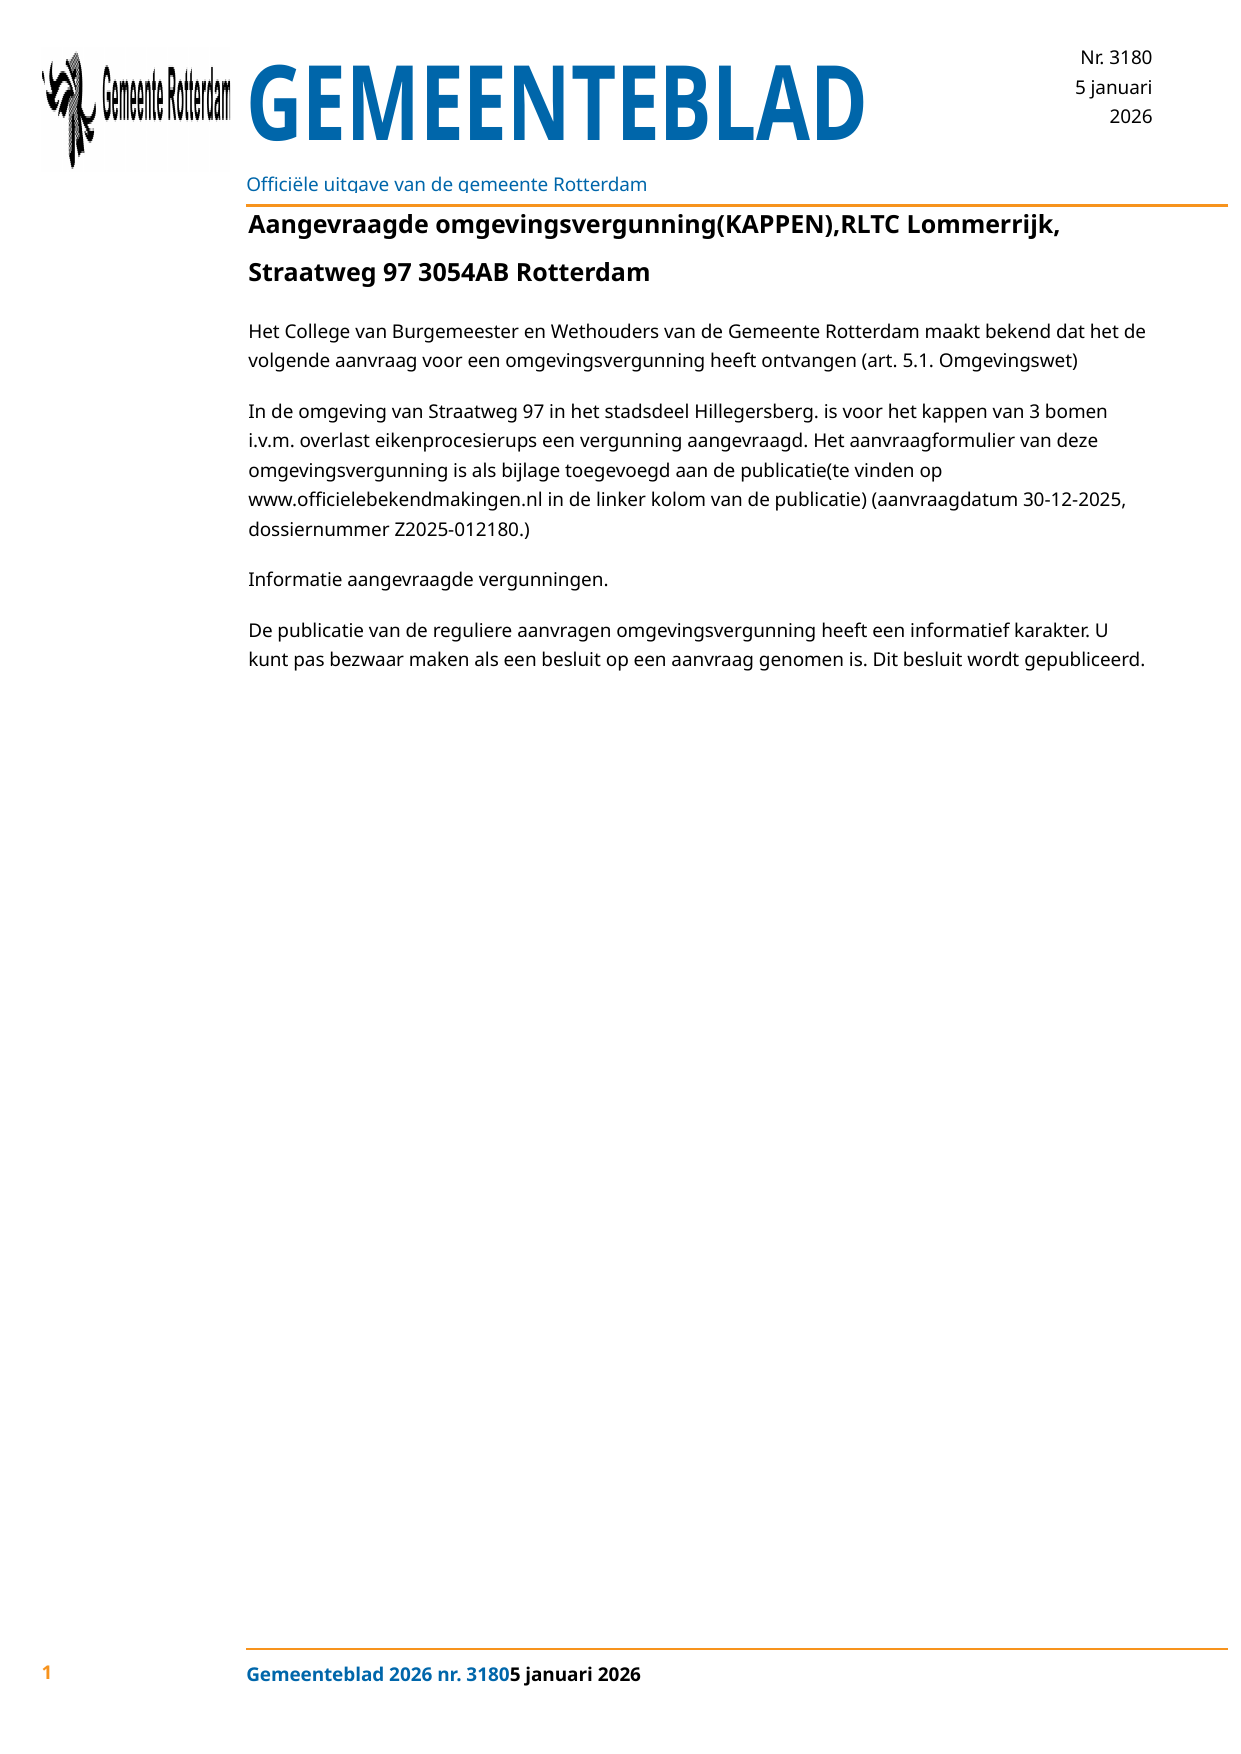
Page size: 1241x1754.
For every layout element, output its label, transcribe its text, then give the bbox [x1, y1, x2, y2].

text In de omgeving van Straatweg 97 in het stadsdeel Hillegersberg. is voor het kappen van 3 bomen i.v.m. overlast eikenprocesierups een vergunning aangevraagd. Het aanvraagformulier van deze omgevingsvergunning is als bijlage toegevoegd aan de publicatie(te vinden op www.officielebekendmakingen.nl in de linker kolom van de publicatie) (aanvraagdatum 30-12-2025, dossiernummer Z2025-012180.) [248, 398, 1152, 542]
picture [41, 47, 231, 172]
text Het College van Burgemeester en Wethouders van de Gemeente Rotterdam maakt bekend dat het de volgende aanvraag voor een omgevingsvergunning heeft ontvangen (art. 5.1. Omgevingswet) [248, 318, 1152, 373]
text Aangevraagde omgevingsvergunning(KAPPEN),RLTC Lommerrijk, Straatweg 97 3054AB Rotterdam [248, 207, 1152, 288]
text Informatie aangevraagde vergunningen. [248, 567, 1152, 592]
text De publicatie van de reguliere aanvragen omgevingsvergunning heeft een informatief karakter. U kunt pas bezwaar maken als een besluit op een aanvraag genomen is. Dit besluit wordt gepubliceerd. [248, 617, 1152, 672]
